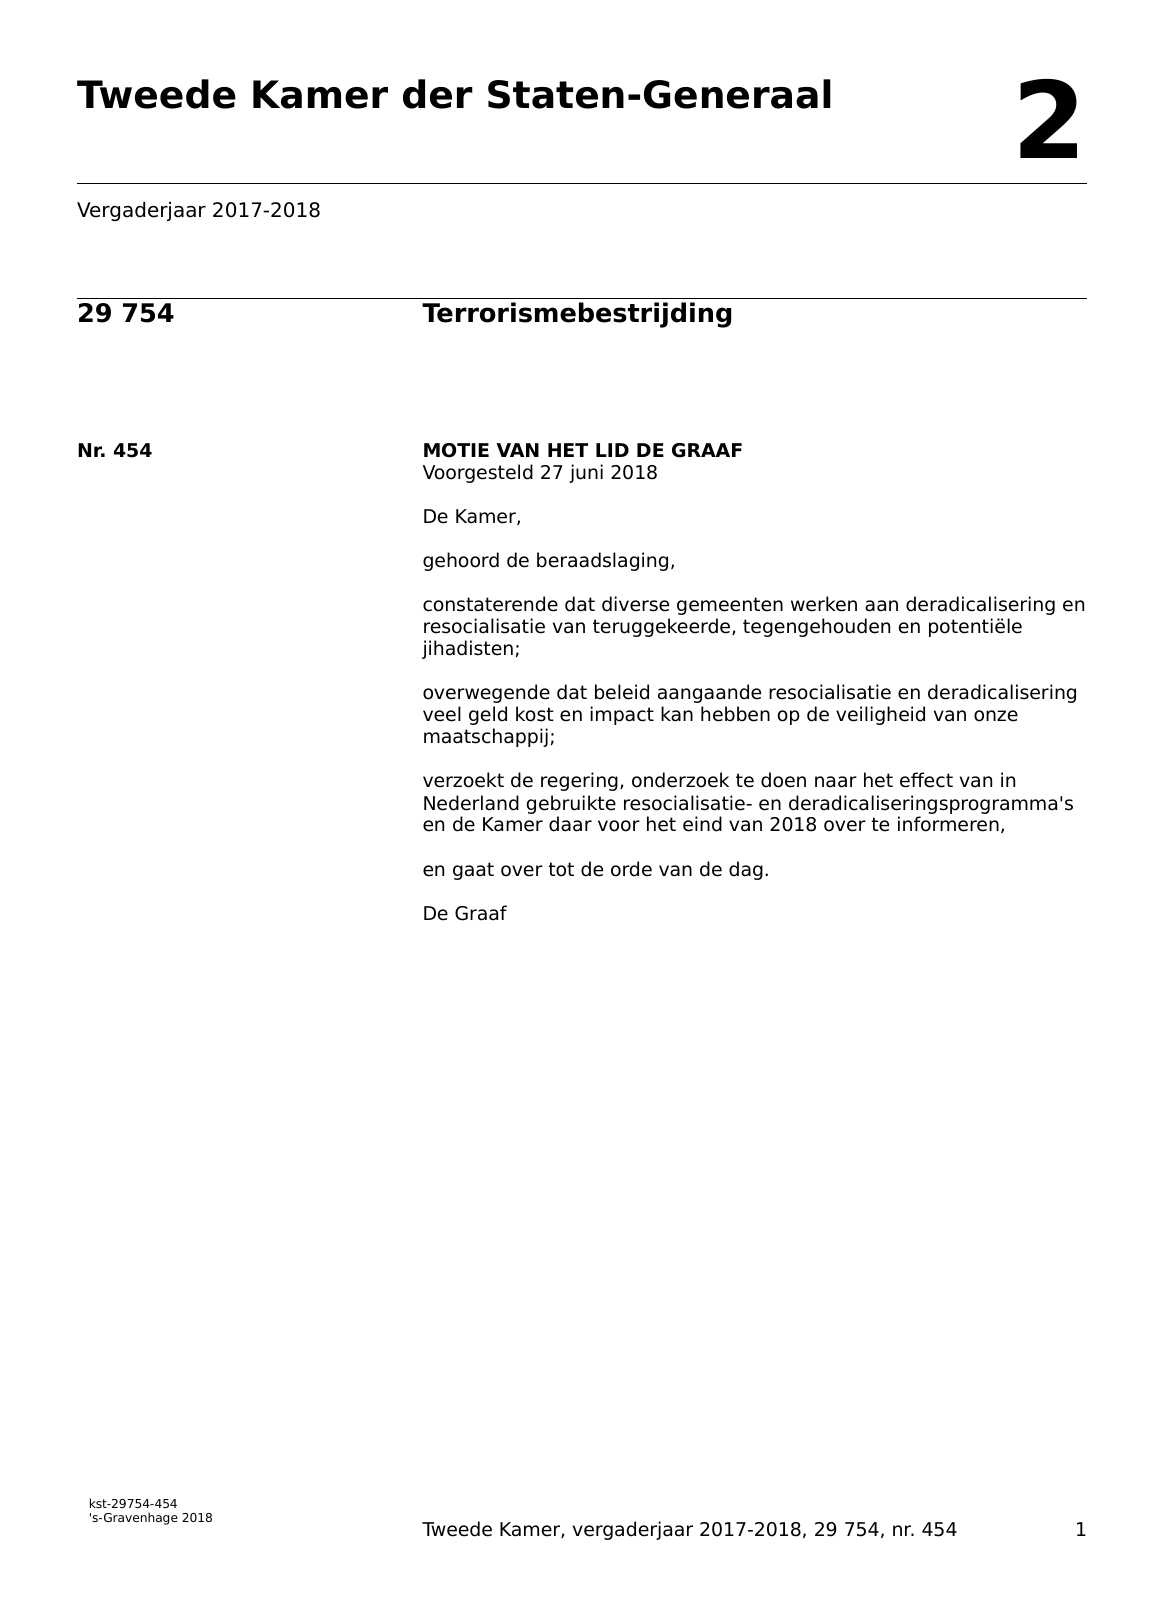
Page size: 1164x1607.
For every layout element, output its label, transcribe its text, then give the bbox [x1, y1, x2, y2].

text overwegende dat beleid aangaande resocialisatie en deradicalisering veel geld kost en impact kan hebben op de veiligheid van onze maatschappij; [422, 682, 1087, 748]
table_cell Vergaderjaar 2017-2018 [77, 184, 1087, 298]
text gehoord de beraadslaging, [422, 550, 1087, 572]
text De Kamer, [422, 506, 1087, 528]
text verzoekt de regering, onderzoek te doen naar het effect van in Nederland gebruikte resocialisatie- en deradicaliseringsprogramma's en de Kamer daar voor het eind van 2018 over te informeren, [422, 770, 1087, 836]
text kst-29754-454 [88, 1497, 323, 1511]
subtitle 29 754 Terrorismebestrijding [77, 299, 1087, 329]
text constaterende dat diverse gemeenten werken aan deradicalisering en resocialisatie van teruggekeerde, tegengehouden en potentiële jihadisten; [422, 594, 1087, 660]
text 's-Gravenhage 2018 [88, 1511, 323, 1525]
table_header Tweede Kamer der Staten-Generaal [77, 59, 886, 183]
table_header 2 [886, 59, 1087, 183]
text en gaat over tot de orde van de dag. [422, 858, 1087, 881]
subtitle Nr. 454 MOTIE VAN HET LID DE GRAAF [77, 440, 1087, 462]
text Voorgesteld 27 juni 2018 [422, 462, 1087, 484]
text De Graaf [422, 903, 1087, 925]
